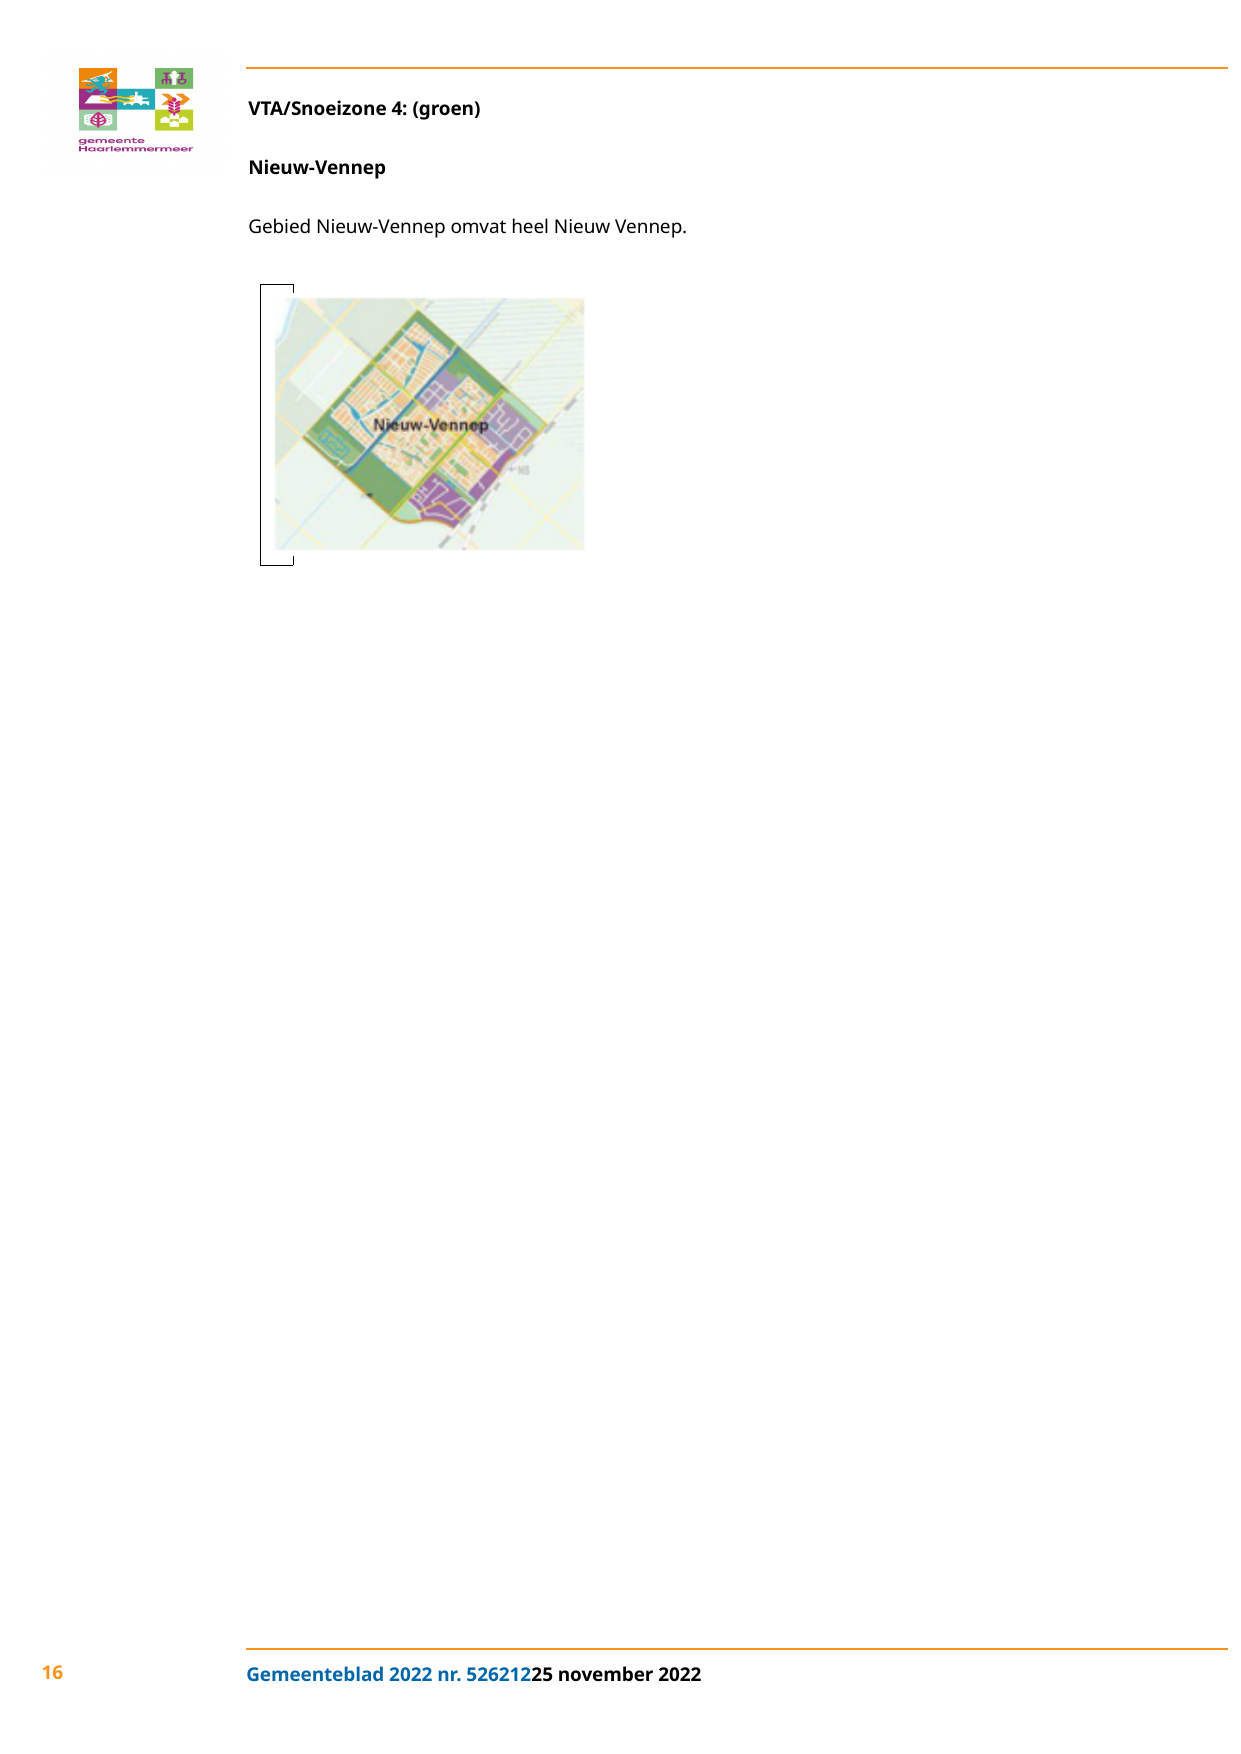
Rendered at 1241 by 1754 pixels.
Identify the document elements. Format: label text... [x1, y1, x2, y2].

text VTA/Snoeizone 4: (groen) [248, 95, 1152, 121]
picture [41, 47, 231, 172]
picture [268, 293, 594, 556]
text Gebied Nieuw-Vennep omvat heel Nieuw Vennep. [248, 213, 1152, 239]
text Nieuw-Vennep [248, 154, 1152, 180]
